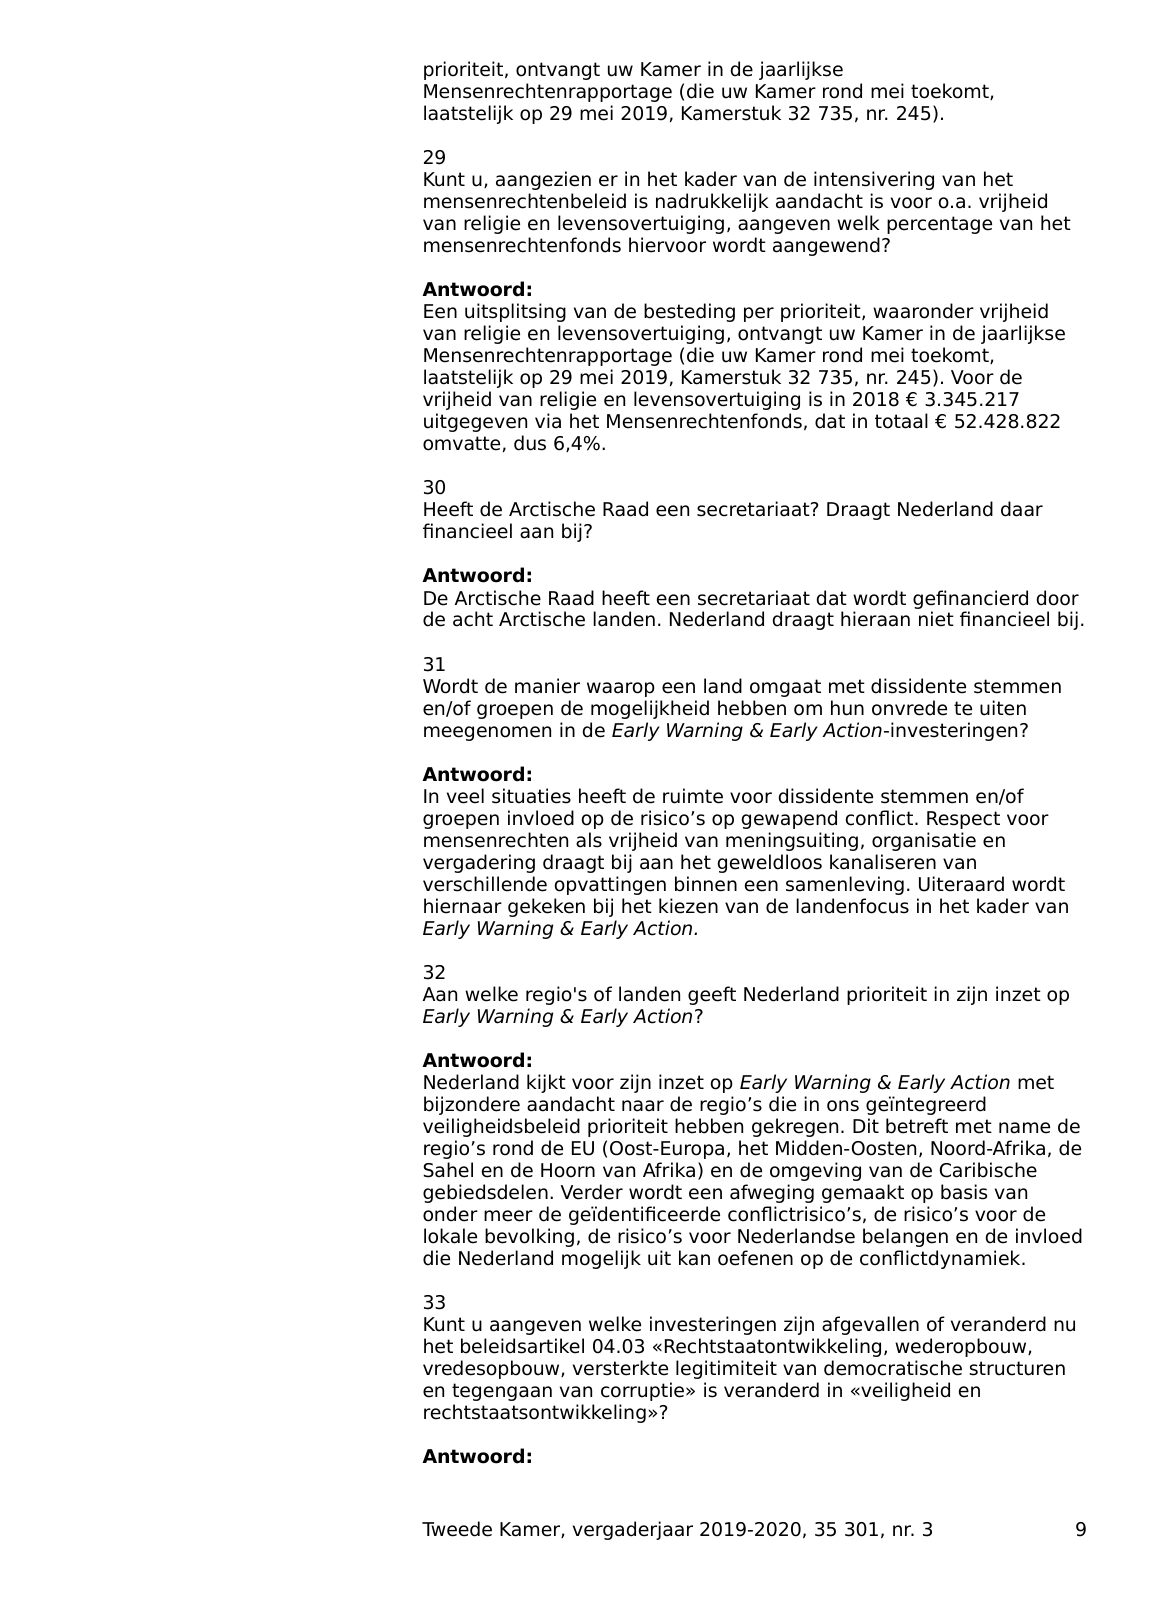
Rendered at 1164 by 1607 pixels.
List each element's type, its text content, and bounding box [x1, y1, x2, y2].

text Een uitsplitsing van de besteding per prioriteit, waaronder vrijheid van religie en levensovertuiging, ontvangt uw Kamer in de jaarlijkse Mensenrechtenrapportage (die uw Kamer rond mei toekomt, laatstelijk op 29 mei 2019, Kamerstuk 32 735, nr. 245). Voor de vrijheid van religie en levensovertuiging is in 2018 € 3.345.217 uitgegeven via het Mensenrechtenfonds, dat in totaal € 52.428.822 omvatte, dus 6,4%. [422, 301, 1087, 455]
text 30 [422, 477, 1087, 499]
text Antwoord: [422, 1050, 1087, 1072]
text Antwoord: [422, 764, 1087, 786]
text De Arctische Raad heeft een secretariaat dat wordt gefinancierd door de acht Arctische landen. Nederland draagt hieraan niet financieel bij. [422, 587, 1087, 631]
text Antwoord: [422, 279, 1087, 301]
text prioriteit, ontvangt uw Kamer in de jaarlijkse Mensenrechtenrapportage (die uw Kamer rond mei toekomt, laatstelijk op 29 mei 2019, Kamerstuk 32 735, nr. 245). [422, 59, 1087, 125]
text Aan welke regio's of landen geeft Nederland prioriteit in zijn inzet op Early Warning & Early Action? [422, 984, 1087, 1028]
text Kunt u aangeven welke investeringen zijn afgevallen of veranderd nu het beleidsartikel 04.03 «Rechtstaatontwikkeling, wederopbouw, vredesopbouw, versterkte legitimiteit van democratische structuren en tegengaan van corruptie» is veranderd in «veiligheid en rechtstaatsontwikkeling»? [422, 1314, 1087, 1424]
text Heeft de Arctische Raad een secretariaat? Draagt Nederland daar financieel aan bij? [422, 499, 1087, 543]
text Wordt de manier waarop een land omgaat met dissidente stemmen en/of groepen de mogelijkheid hebben om hun onvrede te uiten meegenomen in de Early Warning & Early Action-investeringen? [422, 676, 1087, 741]
text 33 [422, 1292, 1087, 1314]
text Antwoord: [422, 565, 1087, 587]
text Antwoord: [422, 1446, 1087, 1468]
text Nederland kijkt voor zijn inzet op Early Warning & Early Action met bijzondere aandacht naar de regio’s die in ons geïntegreerd veiligheidsbeleid prioriteit hebben gekregen. Dit betreft met name de regio’s rond de EU (Oost-Europa, het Midden-Oosten, Noord-Afrika, de Sahel en de Hoorn van Afrika) en de omgeving van de Caribische gebiedsdelen. Verder wordt een afweging gemaakt op basis van onder meer de geïdentificeerde conflictrisico’s, de risico’s voor de lokale bevolking, de risico’s voor Nederlandse belangen en de invloed die Nederland mogelijk uit kan oefenen op de conflictdynamiek. [422, 1072, 1087, 1269]
text In veel situaties heeft de ruimte voor dissidente stemmen en/of groepen invloed op de risico’s op gewapend conflict. Respect voor mensenrechten als vrijheid van meningsuiting, organisatie en vergadering draagt bij aan het geweldloos kanaliseren van verschillende opvattingen binnen een samenleving. Uiteraard wordt hiernaar gekeken bij het kiezen van de landenfocus in het kader van Early Warning & Early Action. [422, 786, 1087, 939]
text Kunt u, aangezien er in het kader van de intensivering van het mensenrechtenbeleid is nadrukkelijk aandacht is voor o.a. vrijheid van religie en levensovertuiging, aangeven welk percentage van het mensenrechtenfonds hiervoor wordt aangewend? [422, 169, 1087, 257]
text 32 [422, 962, 1087, 984]
text 29 [422, 147, 1087, 169]
text 31 [422, 653, 1087, 676]
